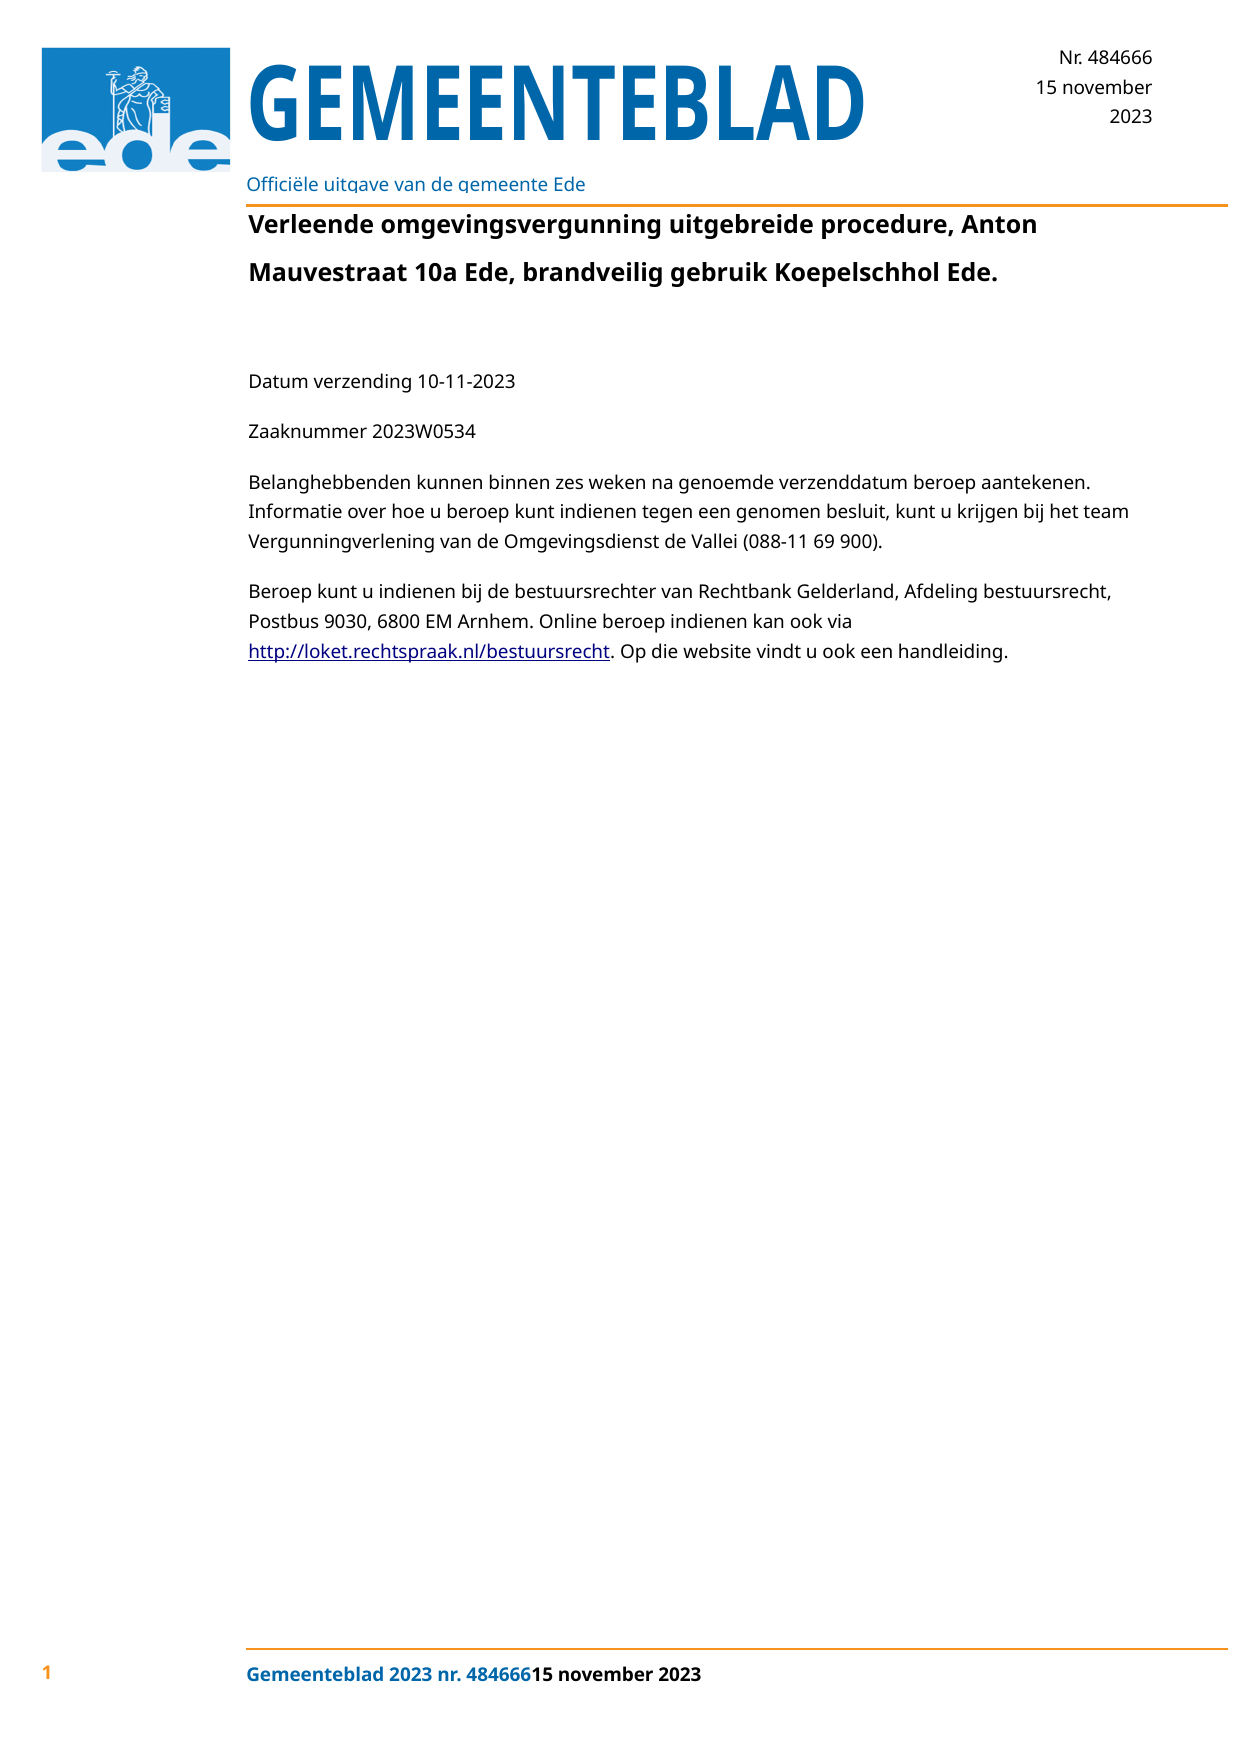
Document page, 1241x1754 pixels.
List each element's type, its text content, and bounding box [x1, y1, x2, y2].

text Zaaknummer 2023W0534 [248, 419, 1152, 444]
text Belanghebbenden kunnen binnen zes weken na genoemde verzenddatum beroep aantekenen. Informatie over hoe u beroep kunt indienen tegen een genomen besluit, kunt u krijgen bij het team Vergunningverlening van de Omgevingsdienst de Vallei (088-11 69 900). [248, 469, 1152, 554]
text Datum verzending 10-11-2023 [248, 368, 1152, 394]
text Verleende omgevingsvergunning uitgebreide procedure, Anton Mauvestraat 10a Ede, brandveilig gebruik Koepelschhol Ede. [248, 207, 1152, 288]
text Beroep kunt u indienen bij de bestuursrechter van Rechtbank Gelderland, Afdeling bestuursrecht, Postbus 9030, 6800 EM Arnhem. Online beroep indienen kan ook via http://loket.rechtspraak.nl/bestuursrecht. Op die website vindt u ook een handleiding. [248, 579, 1152, 664]
picture [41, 47, 231, 172]
